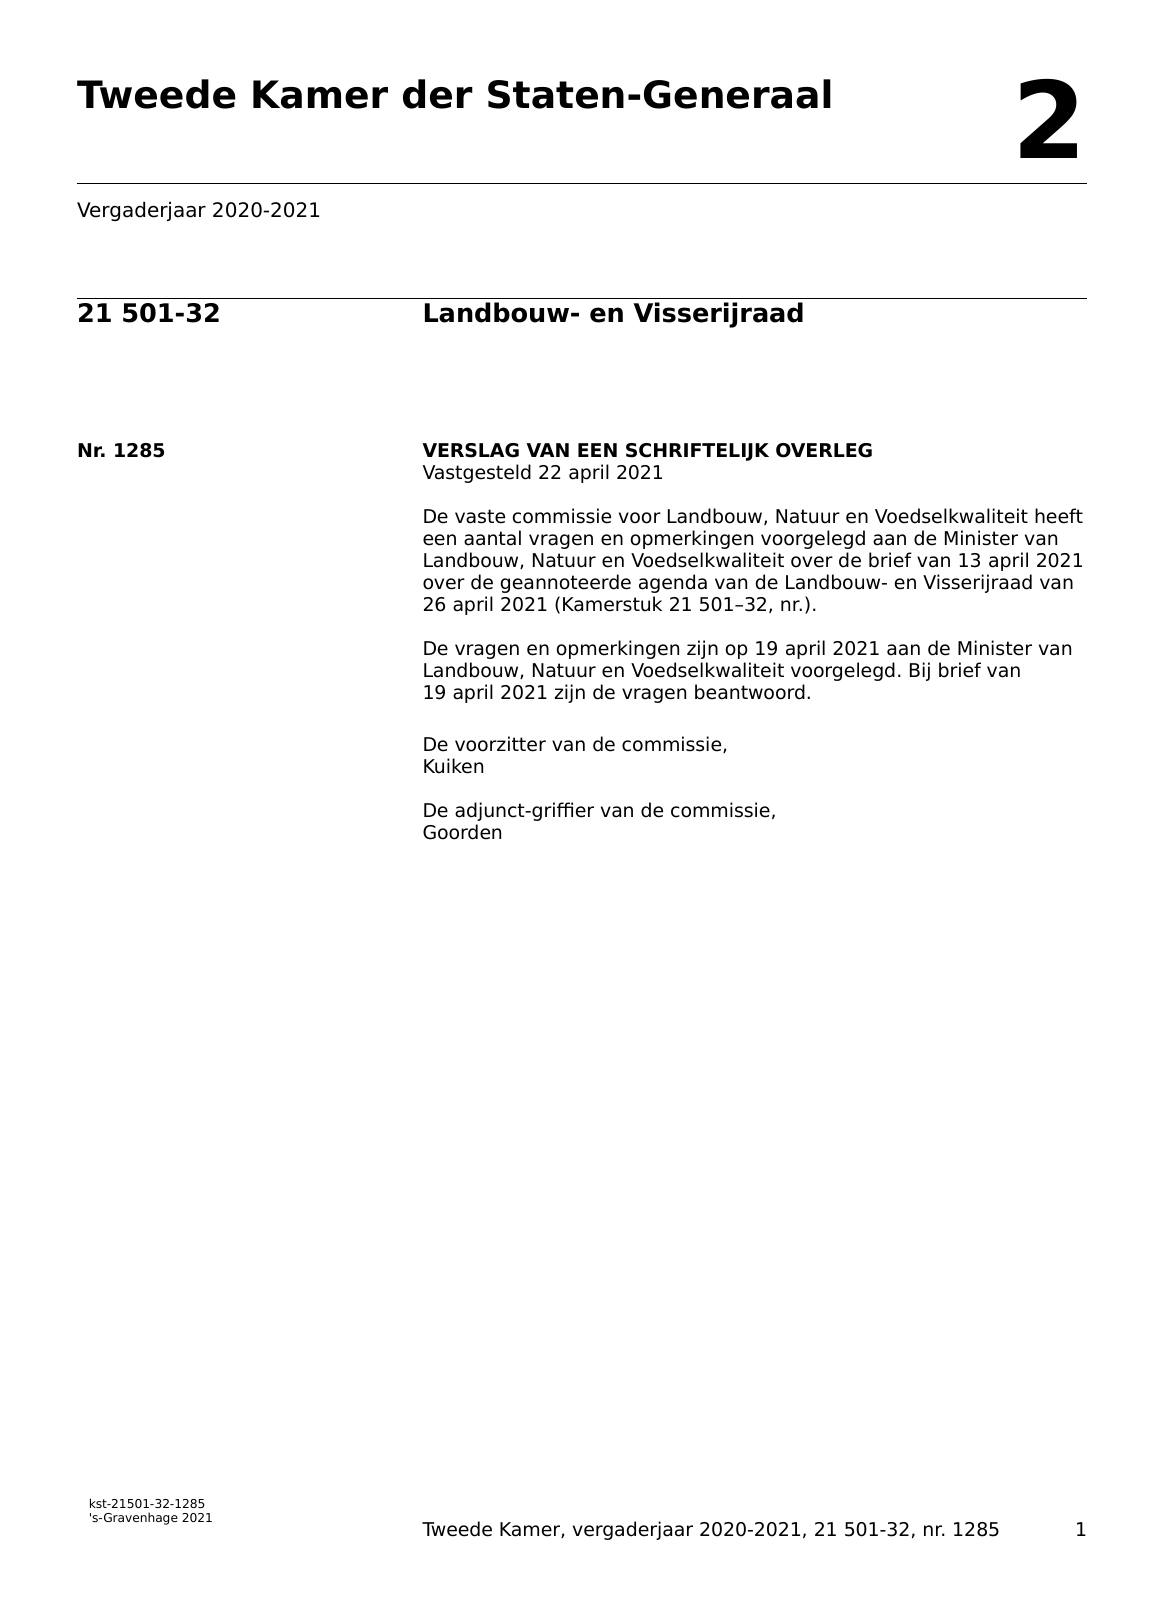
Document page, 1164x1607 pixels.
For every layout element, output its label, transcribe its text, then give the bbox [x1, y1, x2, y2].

text 's-Gravenhage 2021 [88, 1511, 323, 1525]
text De adjunct-griffier van de commissie, Goorden [422, 800, 1087, 844]
text De vaste commissie voor Landbouw, Natuur en Voedselkwaliteit heeft een aantal vragen en opmerkingen voorgelegd aan de Minister van Landbouw, Natuur en Voedselkwaliteit over de brief van 13 april 2021 over de geannoteerde agenda van de Landbouw- en Visserijraad van 26 april 2021 (Kamerstuk 21 501–32, nr.). [422, 506, 1087, 616]
subtitle 21 501-32 Landbouw- en Visserijraad [77, 299, 1087, 329]
text kst-21501-32-1285 [88, 1497, 323, 1511]
table_header Tweede Kamer der Staten-Generaal [77, 59, 886, 183]
text De voorzitter van de commissie, Kuiken [422, 734, 1087, 778]
text Vastgesteld 22 april 2021 [422, 462, 1087, 484]
table_cell Vergaderjaar 2020-2021 [77, 184, 1087, 298]
text De vragen en opmerkingen zijn op 19 april 2021 aan de Minister van Landbouw, Natuur en Voedselkwaliteit voorgelegd. Bij brief van 19 april 2021 zijn de vragen beantwoord. [422, 638, 1087, 704]
table_header 2 [886, 59, 1087, 183]
subtitle Nr. 1285 VERSLAG VAN EEN SCHRIFTELIJK OVERLEG [77, 440, 1087, 462]
